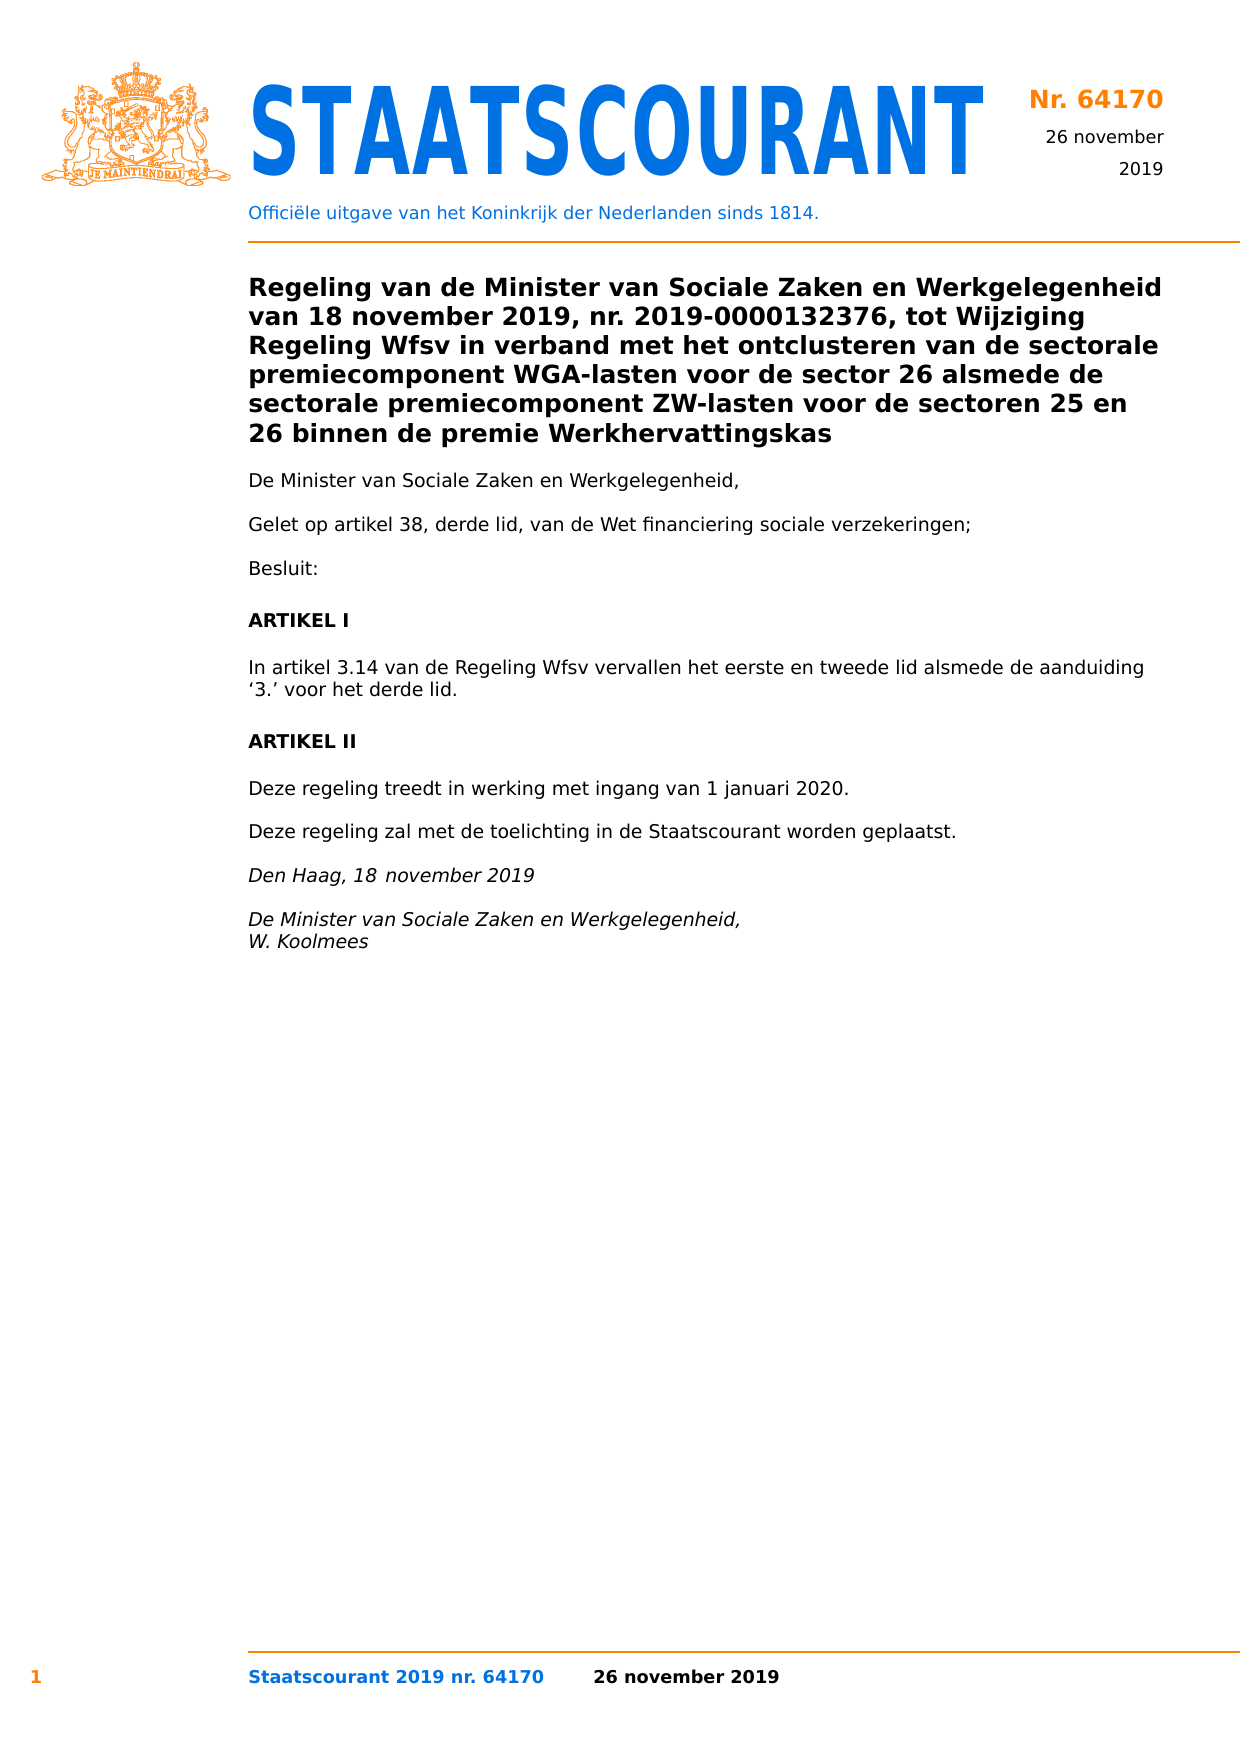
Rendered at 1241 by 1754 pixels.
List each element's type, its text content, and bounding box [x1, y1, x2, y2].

text Besluit: [248, 558, 1163, 579]
text Deze regeling zal met de toelichting in de Staatscourant worden geplaatst. [248, 821, 1163, 843]
text De Minister van Sociale Zaken en Werkgelegenheid, [248, 470, 1163, 492]
text Deze regeling treedt in werking met ingang van 1 januari 2020. [248, 777, 1163, 799]
table_cell 26 november [998, 121, 1240, 153]
text Gelet op artikel 38, derde lid, van de Wet financiering sociale verzekeringen; [248, 514, 1163, 536]
text In artikel 3.14 van de Regeling Wfsv vervallen het eerste en tweede lid alsmede de aanduiding ‘3.’ voor het derde lid. [248, 657, 1163, 701]
table_header STAATSCOURANT [248, 62, 998, 203]
subtitle ARTIKEL I [248, 609, 1163, 632]
table_header Nr. 64170 [998, 62, 1240, 121]
table_header [25, 62, 248, 241]
table_cell Officiële uitgave van het Koninkrijk der Nederlanden sinds 1814. [248, 203, 1240, 241]
subtitle Regeling van de Minister van Sociale Zaken en Werkgelegenheid van 18 november 2019, nr. 2019-0000132376, tot Wijziging Regeling Wfsv in verband met het ontclusteren van de sectorale premiecomponent WGA-lasten voor de sector 26 alsmede de sectorale premiecomponent ZW-lasten voor de sectoren 25 en 26 binnen de premie Werkhervattingskas [248, 273, 1163, 448]
text De Minister van Sociale Zaken en Werkgelegenheid, W. Koolmees [248, 909, 1163, 953]
text Den Haag, 18 november 2019 [248, 865, 1163, 887]
subtitle ARTIKEL II [248, 731, 1163, 752]
picture [41, 62, 231, 186]
table_cell 2019 [998, 153, 1240, 203]
